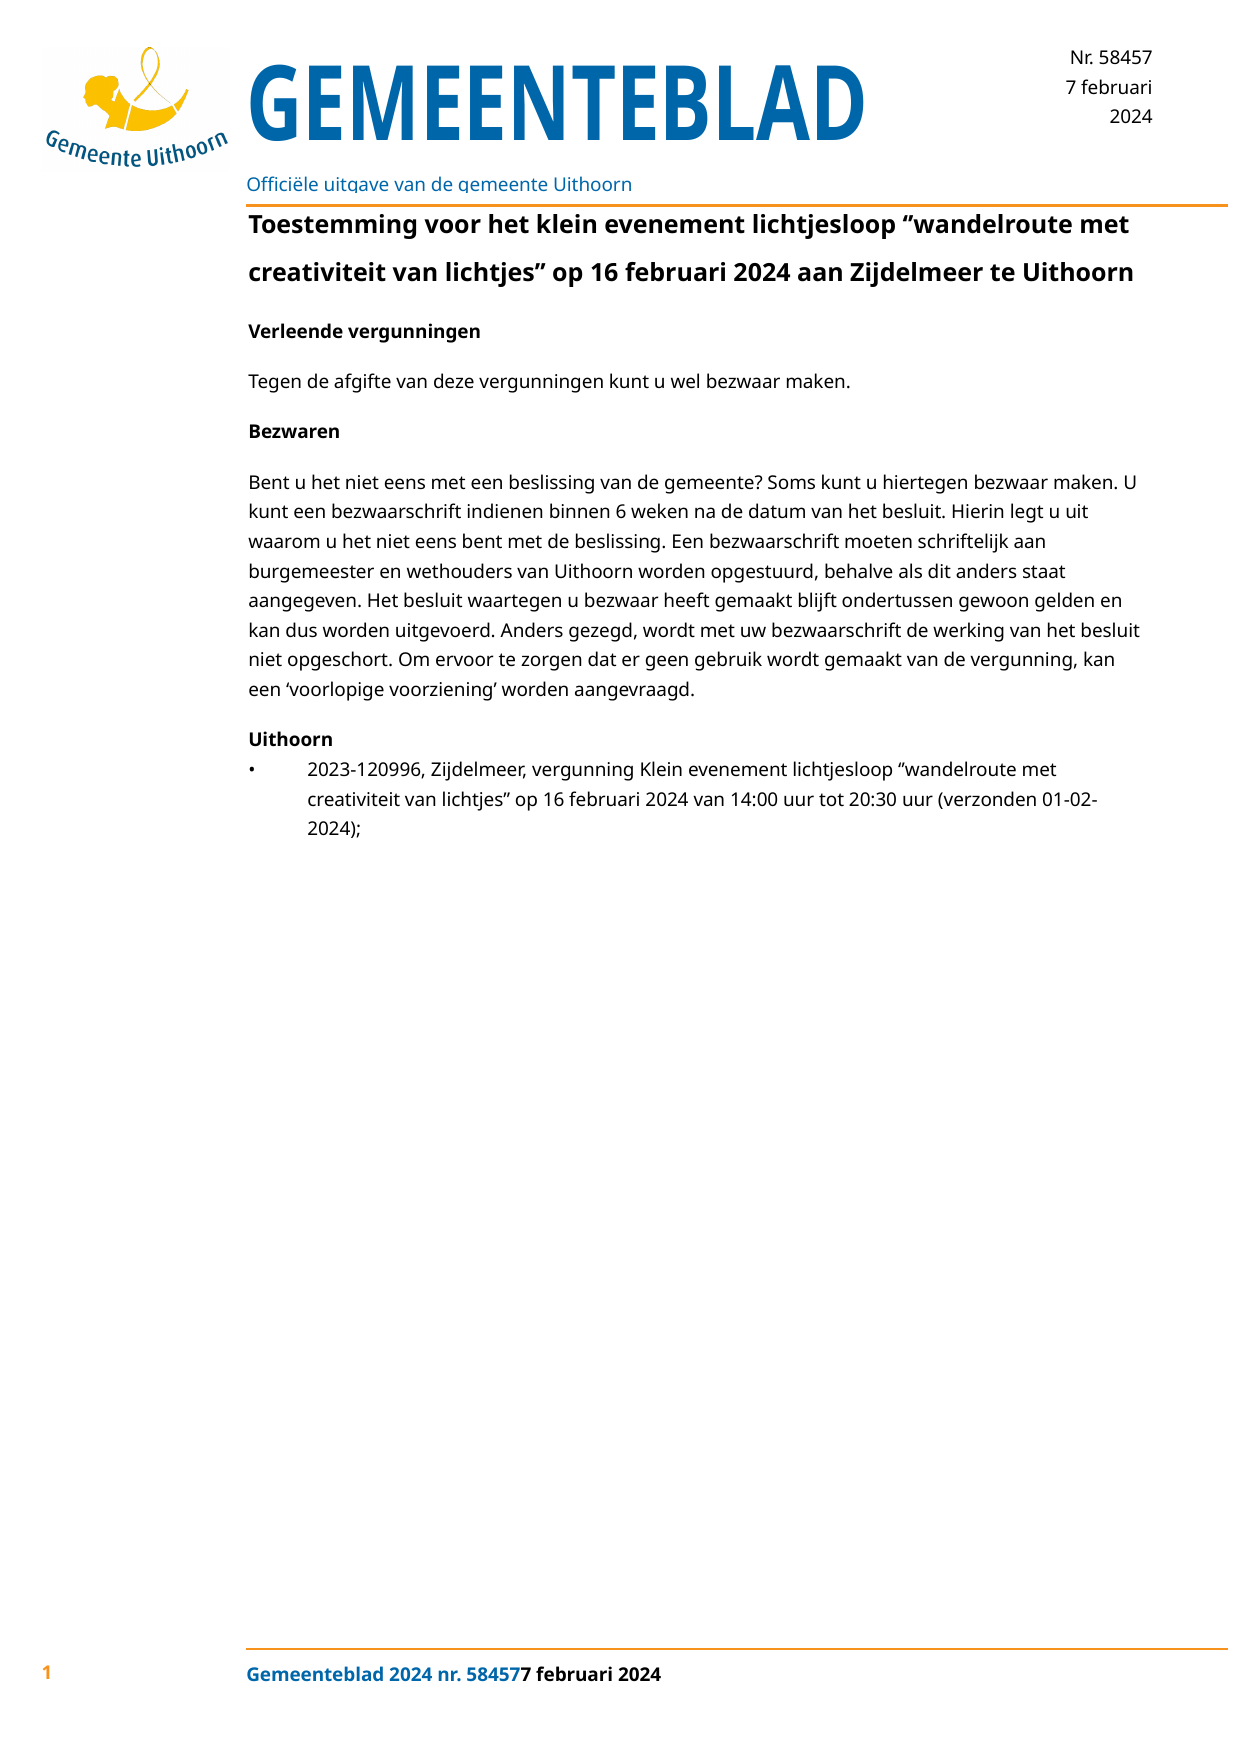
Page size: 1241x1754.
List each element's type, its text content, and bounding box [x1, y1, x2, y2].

text Bezwaren [248, 419, 1152, 444]
text Tegen de afgifte van deze vergunningen kunt u wel bezwaar maken. [248, 368, 1152, 394]
picture [41, 47, 231, 172]
text Toestemming voor het klein evenement lichtjesloop ‘’wandelroute met creativiteit van lichtjes’’ op 16 februari 2024 aan Zijdelmeer te Uithoorn [248, 207, 1152, 288]
list 2023-120996, Zijdelmeer, vergunning Klein evenement lichtjesloop ‘’wandelroute met creativiteit van lichtjes’’ op 16 februari 2024 van 14:00 uur tot 20:30 uur (verzonden 01-02-2024); [248, 756, 1152, 841]
text Uithoorn [248, 727, 1152, 752]
text Verleende vergunningen [248, 318, 1152, 344]
text Bent u het niet eens met een beslissing van de gemeente? Soms kunt u hiertegen bezwaar maken. U kunt een bezwaarschrift indienen binnen 6 weken na de datum van het besluit. Hierin legt u uit waarom u het niet eens bent met de beslissing. Een bezwaarschrift moeten schriftelijk aan burgemeester en wethouders van Uithoorn worden opgestuurd, behalve als dit anders staat aangegeven. Het besluit waartegen u bezwaar heeft gemaakt blijft ondertussen gewoon gelden en kan dus worden uitgevoerd. Anders gezegd, wordt met uw bezwaarschrift de werking van het besluit niet opgeschort. Om ervoor te zorgen dat er geen gebruik wordt gemaakt van de vergunning, kan een ‘voorlopige voorziening’ worden aangevraagd. [248, 469, 1152, 702]
